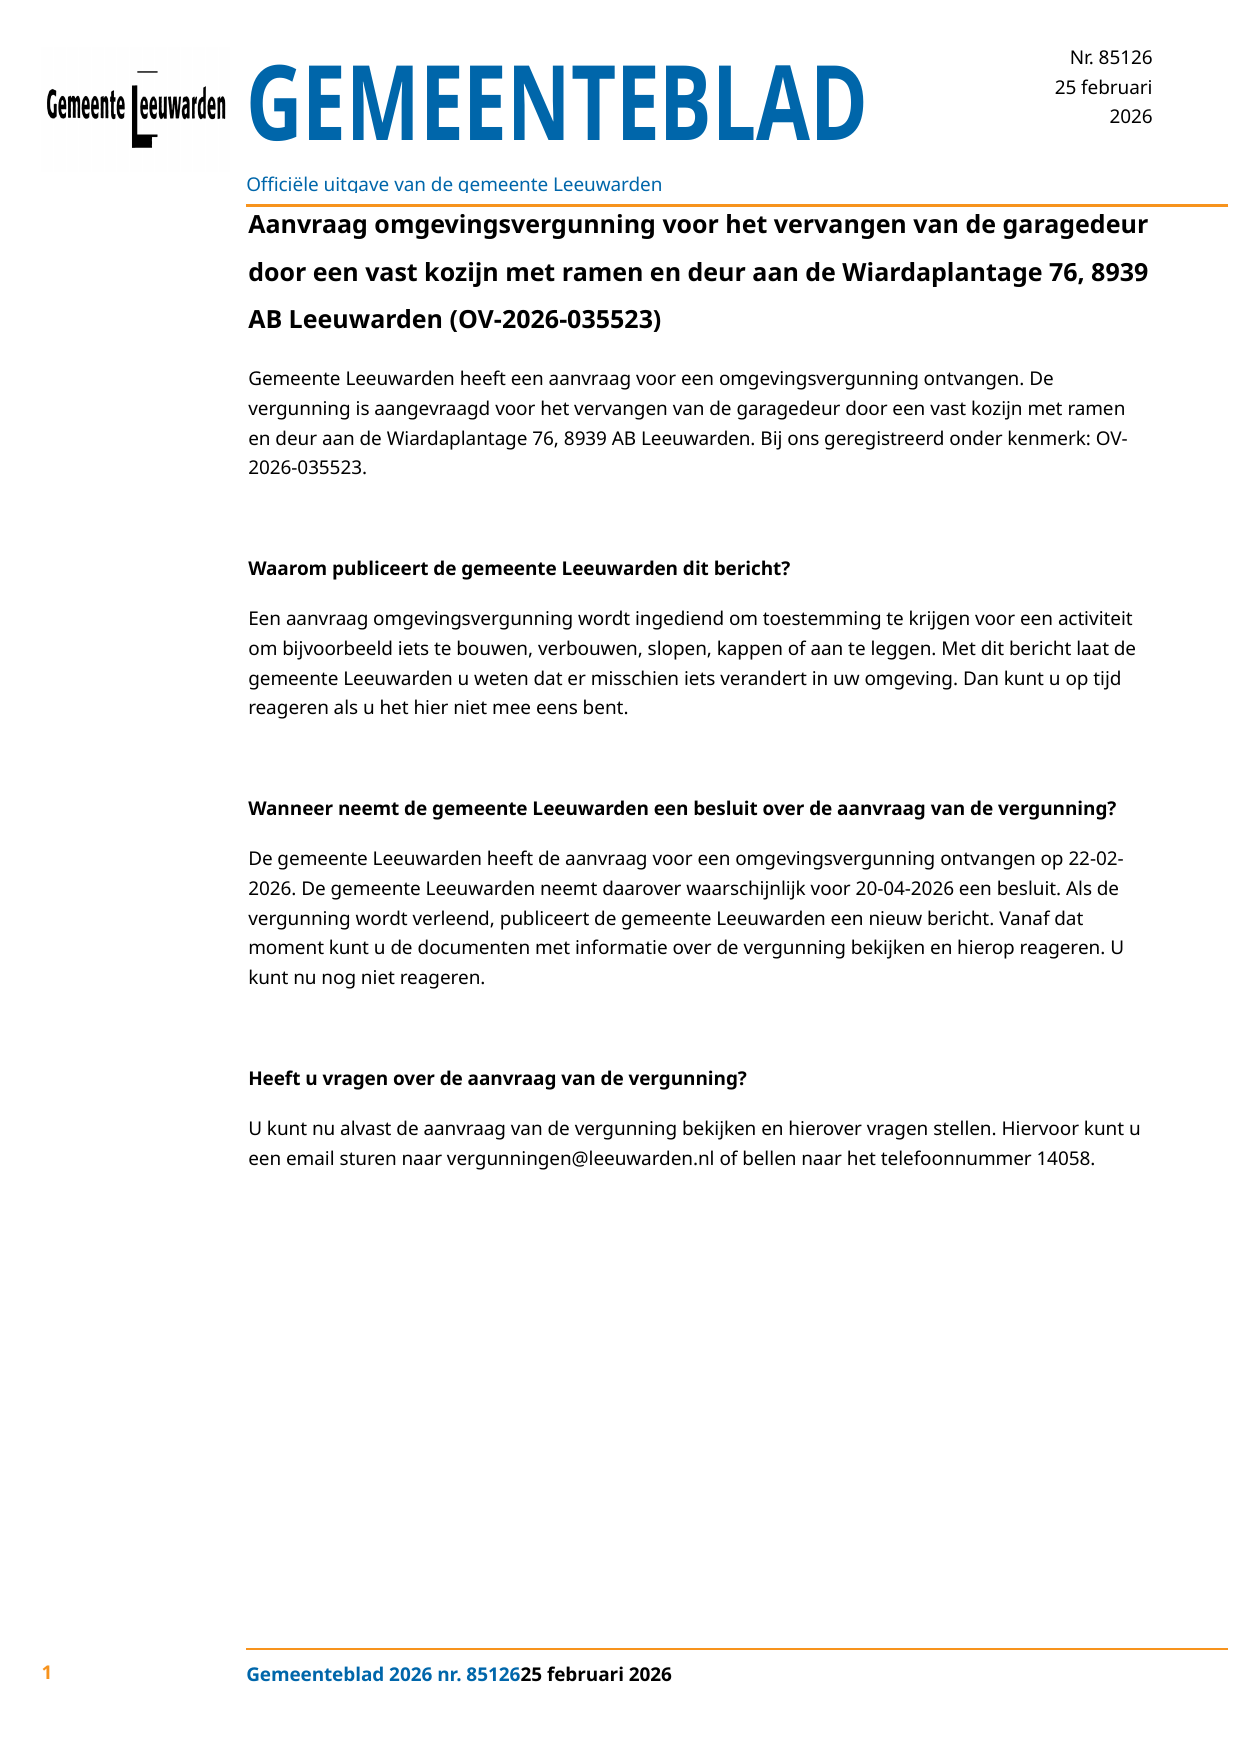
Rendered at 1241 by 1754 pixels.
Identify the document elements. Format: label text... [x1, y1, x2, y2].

text Aanvraag omgevingsvergunning voor het vervangen van de garagedeur door een vast kozijn met ramen en deur aan de Wiardaplantage 76, 8939 AB Leeuwarden (OV-2026-035523) [248, 207, 1152, 336]
text Waarom publiceert de gemeente Leeuwarden dit bericht? [248, 555, 1152, 581]
text Heeft u vragen over de aanvraag van de vergunning? [248, 1065, 1152, 1090]
text Gemeente Leeuwarden heeft een aanvraag voor een omgevingsvergunning ontvangen. De vergunning is aangevraagd voor het vervangen van de garagedeur door een vast kozijn met ramen en deur aan de Wiardaplantage 76, 8939 AB Leeuwarden. Bij ons geregistreerd onder kenmerk: OV-2026-035523. [248, 366, 1152, 480]
text U kunt nu alvast de aanvraag van de vergunning bekijken en hierover vragen stellen. Hiervoor kunt u een email sturen naar vergunningen@leeuwarden.nl of bellen naar het telefoonnummer 14058. [248, 1115, 1152, 1170]
text Een aanvraag omgevingsvergunning wordt ingediend om toestemming te krijgen voor een activiteit om bijvoorbeeld iets te bouwen, verbouwen, slopen, kappen of aan te leggen. Met dit bericht laat de gemeente Leeuwarden u weten dat er misschien iets verandert in uw omgeving. Dan kunt u op tijd reageren als u het hier niet mee eens bent. [248, 606, 1152, 720]
text De gemeente Leeuwarden heeft de aanvraag voor een omgevingsvergunning ontvangen op 22-02-2026. De gemeente Leeuwarden neemt daarover waarschijnlijk voor 20-04-2026 een besluit. Als de vergunning wordt verleend, publiceert de gemeente Leeuwarden een nieuw bericht. Vanaf dat moment kunt u de documenten met informatie over de vergunning bekijken en hierop reageren. U kunt nu nog niet reageren. [248, 846, 1152, 989]
picture [41, 47, 231, 172]
text Wanneer neemt de gemeente Leeuwarden een besluit over de aanvraag van de vergunning? [248, 795, 1152, 821]
